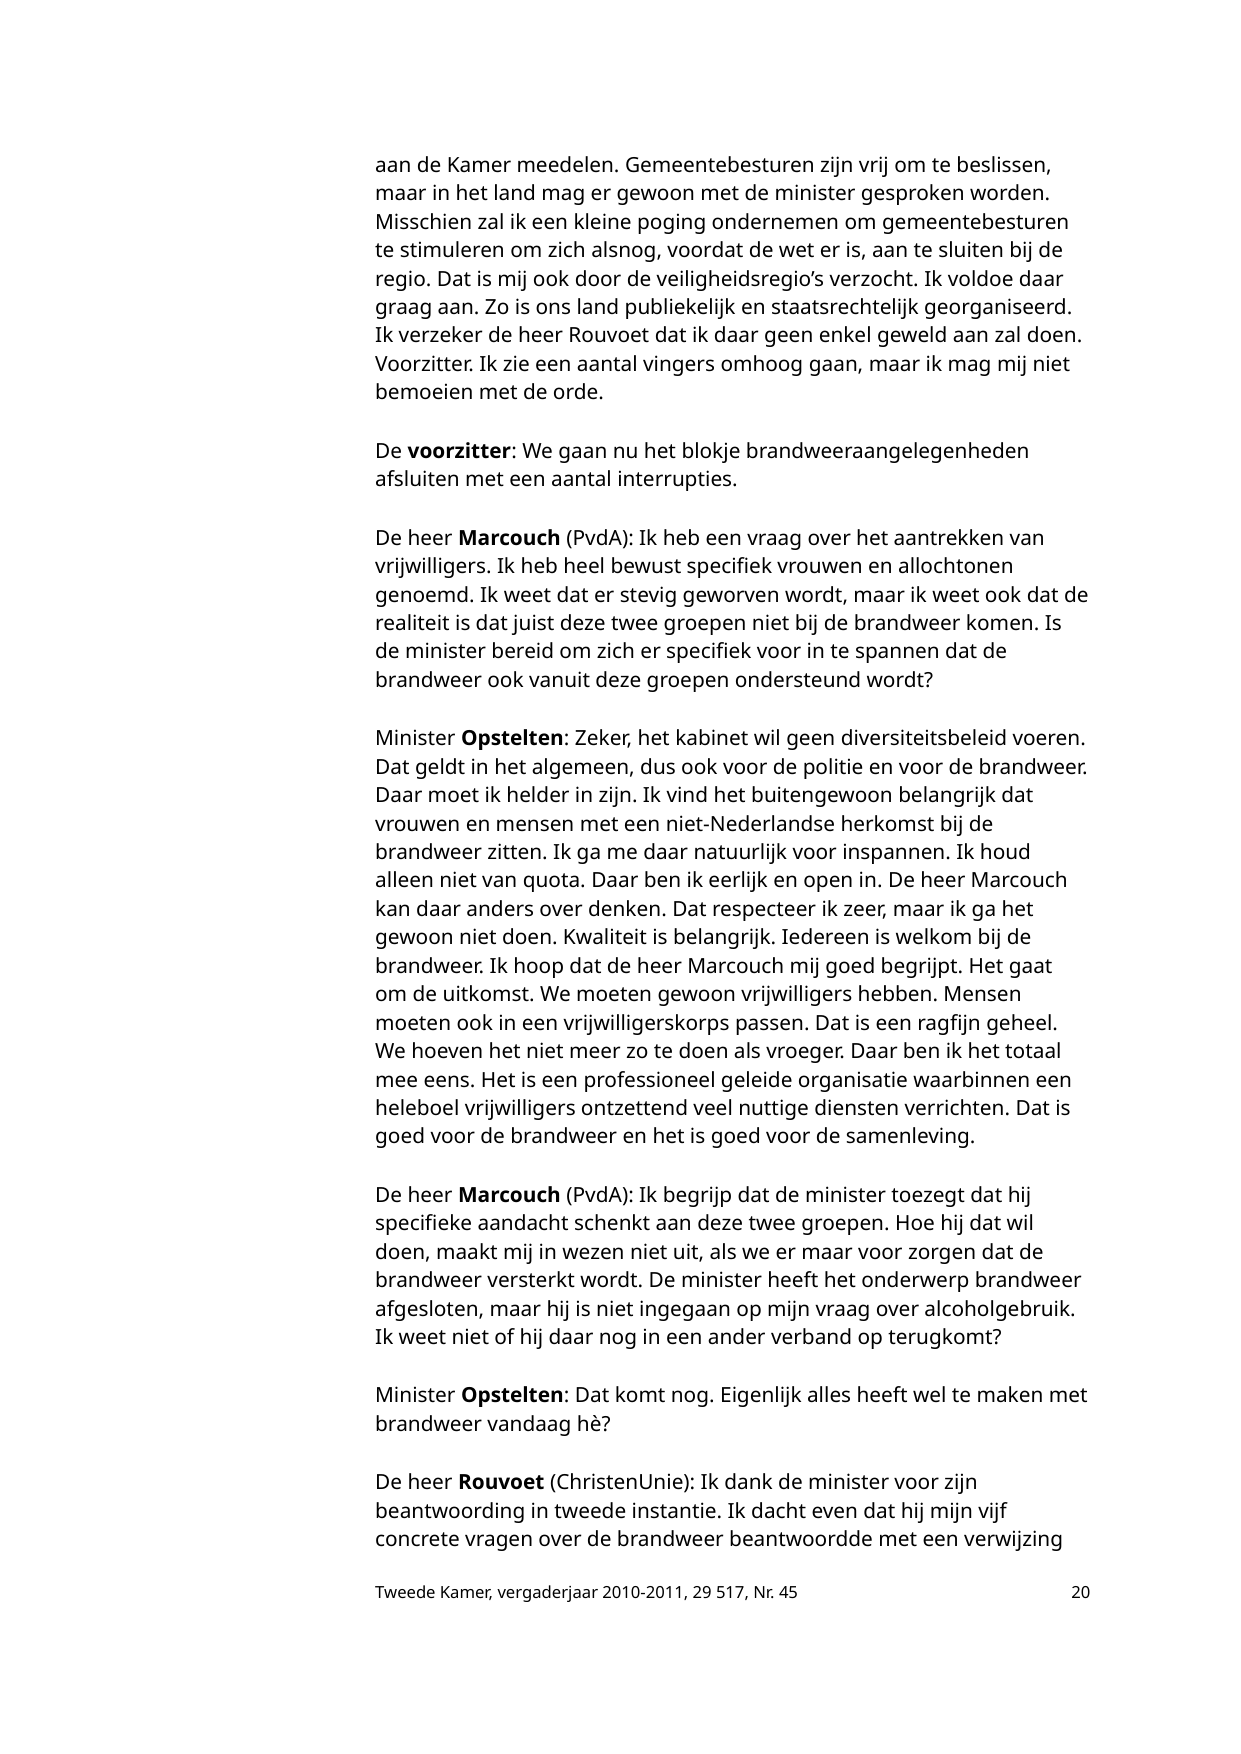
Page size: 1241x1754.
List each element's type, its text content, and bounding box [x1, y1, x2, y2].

text De voorzitter: We gaan nu het blokje brandweeraangelegenheden afsluiten met een aantal interrupties. [375, 436, 1090, 493]
text Minister Opstelten: Dat komt nog. Eigenlijk alles heeft wel te maken met brandweer vandaag hè? [375, 1381, 1090, 1437]
text De heer Marcouch (PvdA): Ik heb een vraag over het aantrekken van vrijwilligers. Ik heb heel bewust specifiek vrouwen en allochtonen genoemd. Ik weet dat er stevig geworven wordt, maar ik weet ook dat de realiteit is dat juist deze twee groepen niet bij de brandweer komen. Is de minister bereid om zich er specifiek voor in te spannen dat de brandweer ook vanuit deze groepen ondersteund wordt? [375, 523, 1090, 693]
text De heer Marcouch (PvdA): Ik begrijp dat de minister toezegt dat hij specifieke aandacht schenkt aan deze twee groepen. Hoe hij dat wil doen, maakt mij in wezen niet uit, als we er maar voor zorgen dat de brandweer versterkt wordt. De minister heeft het onderwerp brandweer afgesloten, maar hij is niet ingegaan op mijn vraag over alcoholgebruik. Ik weet niet of hij daar nog in een ander verband op terugkomt? [375, 1180, 1090, 1351]
text De heer Rouvoet (ChristenUnie): Ik dank de minister voor zijn beantwoording in tweede instantie. Ik dacht even dat hij mijn vijf concrete vragen over de brandweer beantwoordde met een verwijzing [375, 1467, 1090, 1553]
text Minister Opstelten: Zeker, het kabinet wil geen diversiteitsbeleid voeren. Dat geldt in het algemeen, dus ook voor de politie en voor de brandweer. Daar moet ik helder in zijn. Ik vind het buitengewoon belangrijk dat vrouwen en mensen met een niet-Nederlandse herkomst bij de brandweer zitten. Ik ga me daar natuurlijk voor inspannen. Ik houd alleen niet van quota. Daar ben ik eerlijk en open in. De heer Marcouch kan daar anders over denken. Dat respecteer ik zeer, maar ik ga het gewoon niet doen. Kwaliteit is belangrijk. Iedereen is welkom bij de brandweer. Ik hoop dat de heer Marcouch mij goed begrijpt. Het gaat om de uitkomst. We moeten gewoon vrijwilligers hebben. Mensen moeten ook in een vrijwilligerskorps passen. Dat is een ragfijn geheel. We hoeven het niet meer zo te doen als vroeger. Daar ben ik het totaal mee eens. Het is een professioneel geleide organisatie waarbinnen een heleboel vrijwilligers ontzettend veel nuttige diensten verrichten. Dat is goed voor de brandweer en het is goed voor de samenleving. [375, 723, 1090, 1150]
text aan de Kamer meedelen. Gemeentebesturen zijn vrij om te beslissen, maar in het land mag er gewoon met de minister gesproken worden. Misschien zal ik een kleine poging ondernemen om gemeentebesturen te stimuleren om zich alsnog, voordat de wet er is, aan te sluiten bij de regio. Dat is mij ook door de veiligheidsregio’s verzocht. Ik voldoe daar graag aan. Zo is ons land publiekelijk en staatsrechtelijk georganiseerd. Ik verzeker de heer Rouvoet dat ik daar geen enkel geweld aan zal doen. [375, 150, 1090, 349]
text Voorzitter. Ik zie een aantal vingers omhoog gaan, maar ik mag mij niet bemoeien met de orde. [375, 349, 1090, 406]
